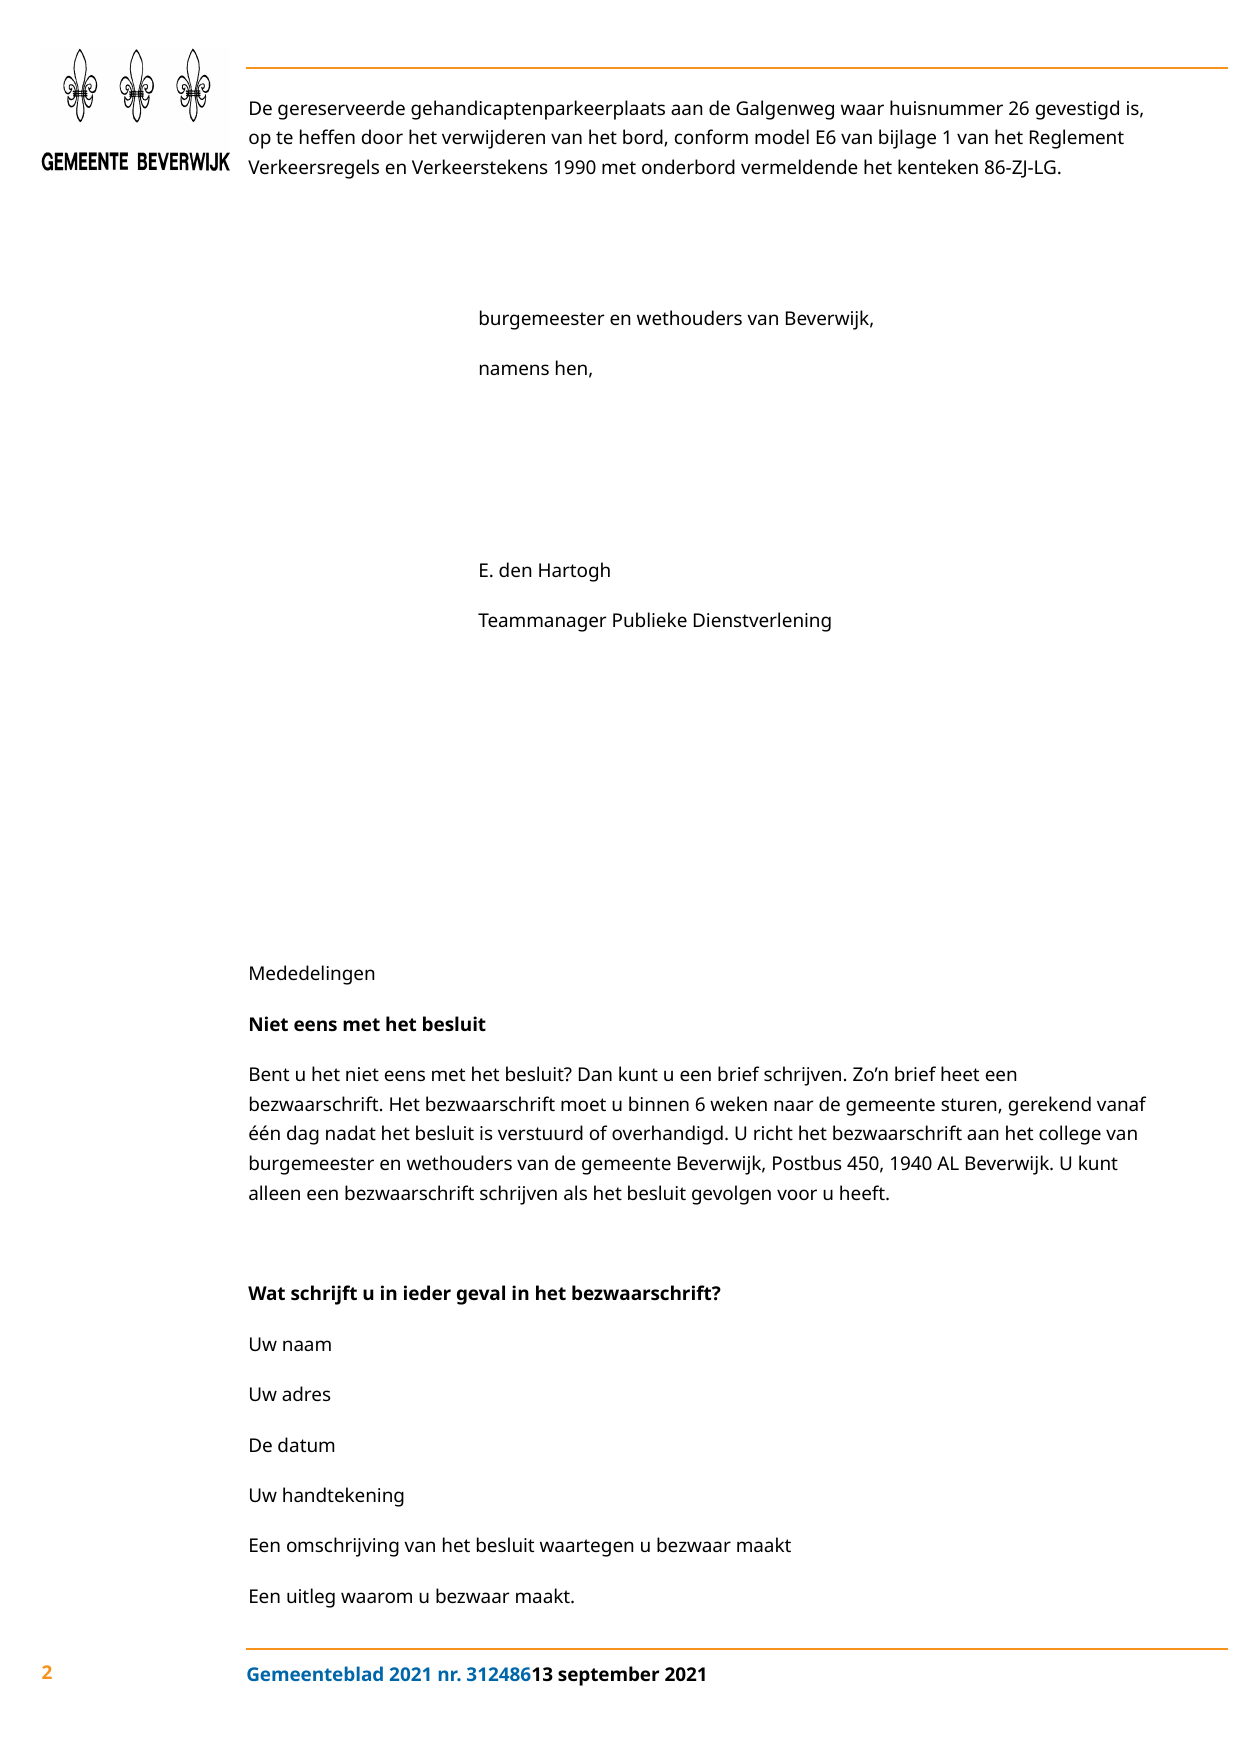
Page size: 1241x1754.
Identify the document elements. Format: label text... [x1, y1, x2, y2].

text burgemeester en wethouders van Beverwijk, [248, 305, 1152, 331]
text De datum [248, 1432, 1152, 1458]
text De gereserveerde gehandicaptenparkeerplaats aan de Galgenweg waar huisnummer 26 gevestigd is, op te heffen door het verwijderen van het bord, conform model E6 van bijlage 1 van het Reglement Verkeersregels en Verkeerstekens 1990 met onderbord vermeldende het kenteken 86-ZJ-LG. [248, 95, 1152, 180]
text Wat schrijft u in ieder geval in het bezwaarschrift? [248, 1281, 1152, 1306]
text Mededelingen [248, 961, 1152, 986]
text namens hen, [248, 356, 1152, 381]
text Uw handtekening [248, 1482, 1152, 1508]
text Een uitleg waarom u bezwaar maakt. [248, 1583, 1152, 1609]
text Uw naam [248, 1331, 1152, 1357]
text Uw adres [248, 1381, 1152, 1407]
text Teammanager Publieke Dienstverlening [248, 608, 1152, 633]
text Niet eens met het besluit [248, 1011, 1152, 1037]
picture [41, 47, 231, 172]
text E. den Hartogh [248, 557, 1152, 583]
text Bent u het niet eens met het besluit? Dan kunt u een brief schrijven. Zo’n brief heet een bezwaarschrift. Het bezwaarschrift moet u binnen 6 weken naar de gemeente sturen, gerekend vanaf één dag nadat het besluit is verstuurd of overhandigd. U richt het bezwaarschrift aan het college van burgemeester en wethouders van de gemeente Beverwijk, Postbus 450, 1940 AL Beverwijk. U kunt alleen een bezwaarschrift schrijven als het besluit gevolgen voor u heeft. [248, 1061, 1152, 1206]
text Een omschrijving van het besluit waartegen u bezwaar maakt [248, 1533, 1152, 1558]
